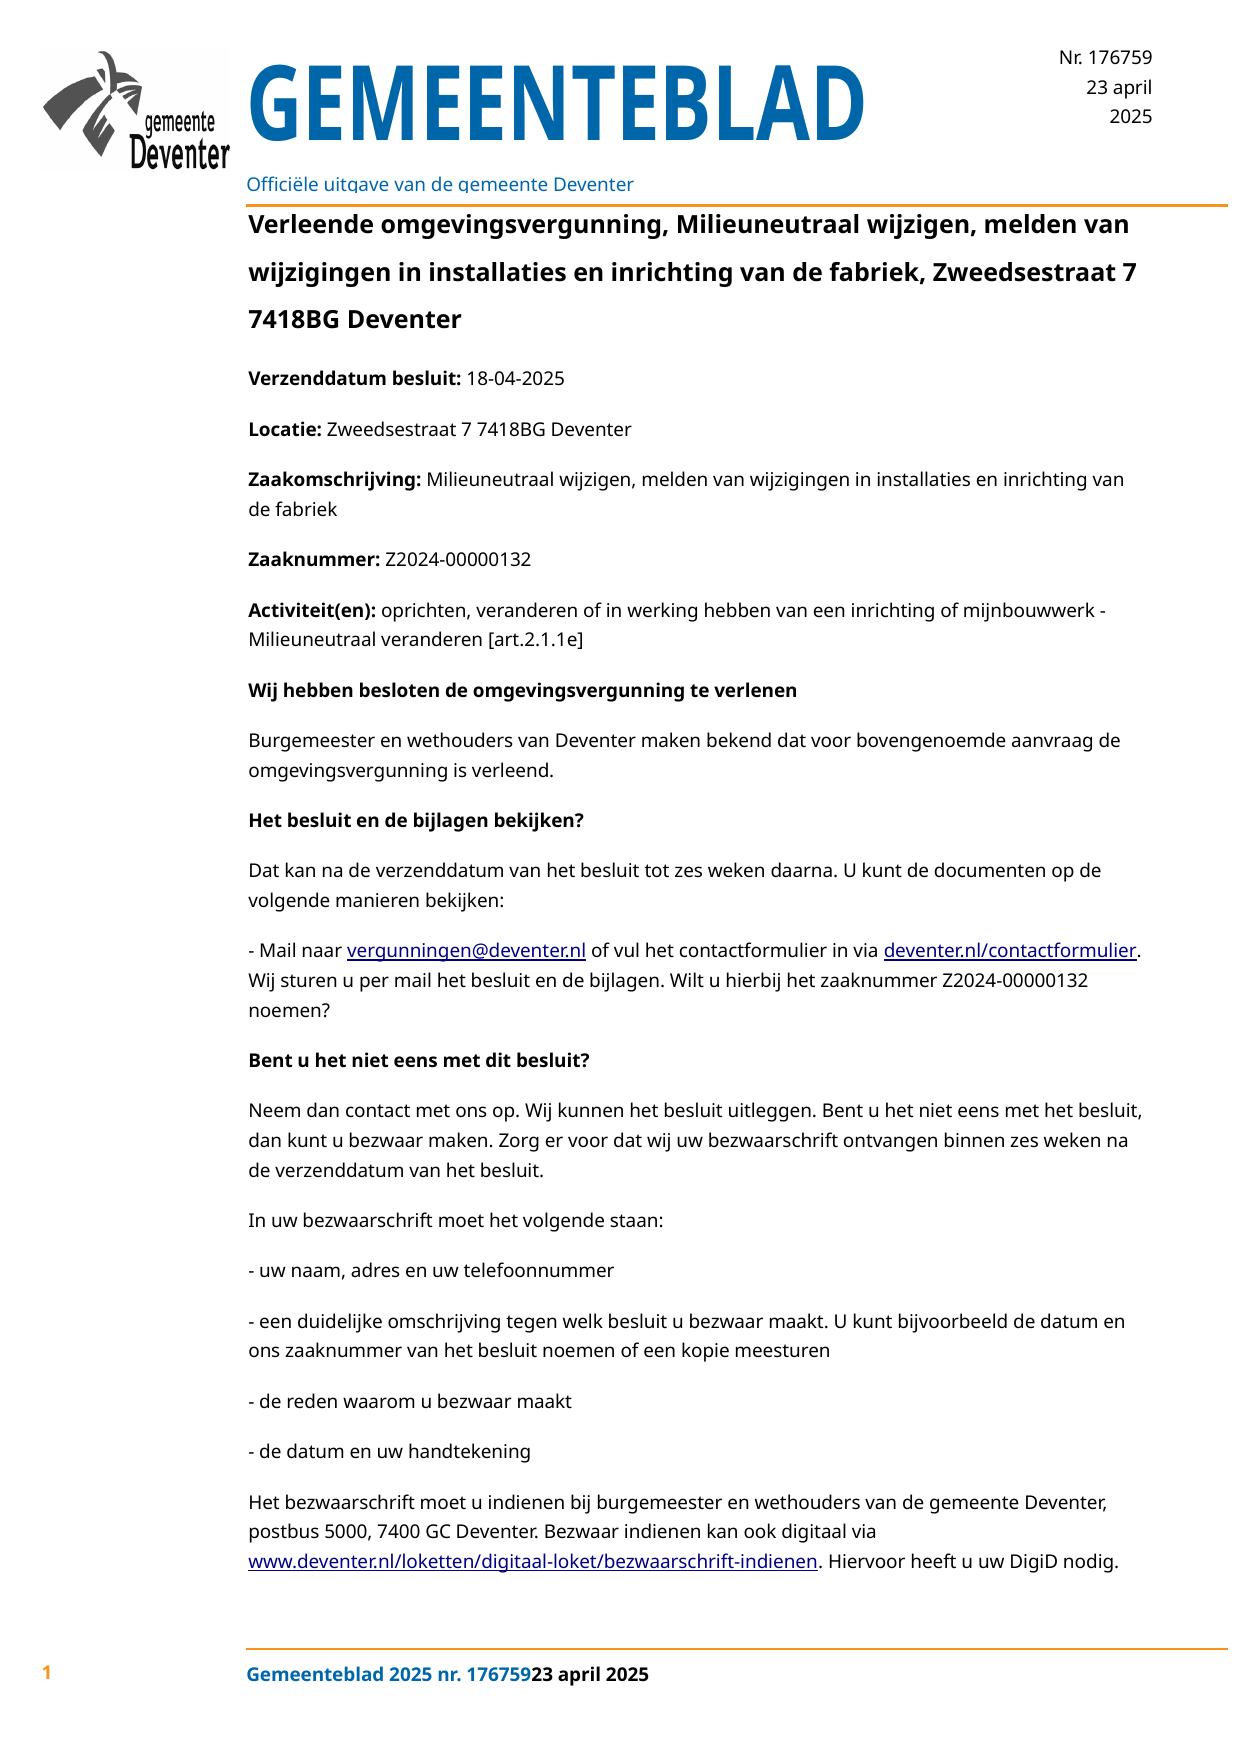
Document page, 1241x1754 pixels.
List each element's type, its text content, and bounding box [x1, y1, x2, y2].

text Neem dan contact met ons op. Wij kunnen het besluit uitleggen. Bent u het niet eens met het besluit, dan kunt u bezwaar maken. Zorg er voor dat wij uw bezwaarschrift ontvangen binnen zes weken na de verzenddatum van het besluit. [248, 1098, 1152, 1182]
text Wij hebben besloten de omgevingsvergunning te verlenen [248, 677, 1152, 702]
text Zaakomschrijving: Milieuneutraal wijzigen, melden van wijzigingen in installaties en inrichting van de fabriek [248, 466, 1152, 522]
text Burgemeester en wethouders van Deventer maken bekend dat voor bovengenoemde aanvraag de omgevingsvergunning is verleend. [248, 727, 1152, 782]
text - Mail naar vergunningen@deventer.nl of vul het contactformulier in via deventer.nl/contactformulier. Wij sturen u per mail het besluit en de bijlagen. Wilt u hierbij het zaaknummer Z2024-00000132 noemen? [248, 938, 1152, 1022]
text Activiteit(en): oprichten, veranderen of in werking hebben van een inrichting of mijnbouwwerk - Milieuneutraal veranderen [art.2.1.1e] [248, 597, 1152, 652]
text Het bezwaarschrift moet u indienen bij burgemeester en wethouders van de gemeente Deventer, postbus 5000, 7400 GC Deventer. Bezwaar indienen kan ook digitaal via www.deventer.nl/loketten/digitaal-loket/bezwaarschrift-indienen. Hiervoor heeft u uw DigiD nodig. [248, 1489, 1152, 1574]
text Bent u het niet eens met dit besluit? [248, 1047, 1152, 1073]
text - de reden waarom u bezwaar maakt [248, 1388, 1152, 1414]
text In uw bezwaarschrift moet het volgende staan: [248, 1207, 1152, 1233]
text Verleende omgevingsvergunning, Milieuneutraal wijzigen, melden van wijzigingen in installaties en inrichting van de fabriek, Zweedsestraat 7 7418BG Deventer [248, 207, 1152, 336]
text Locatie: Zweedsestraat 7 7418BG Deventer [248, 416, 1152, 442]
text Het besluit en de bijlagen bekijken? [248, 807, 1152, 833]
text Verzenddatum besluit: 18-04-2025 [248, 366, 1152, 391]
text - uw naam, adres en uw telefoonnummer [248, 1258, 1152, 1283]
text - een duidelijke omschrijving tegen welk besluit u bezwaar maakt. U kunt bijvoorbeeld de datum en ons zaaknummer van het besluit noemen of een kopie meesturen [248, 1308, 1152, 1363]
picture [41, 47, 231, 172]
text Zaaknummer: Z2024-00000132 [248, 546, 1152, 572]
text - de datum en uw handtekening [248, 1438, 1152, 1464]
text Dat kan na de verzenddatum van het besluit tot zes weken daarna. U kunt de documenten op de volgende manieren bekijken: [248, 858, 1152, 913]
